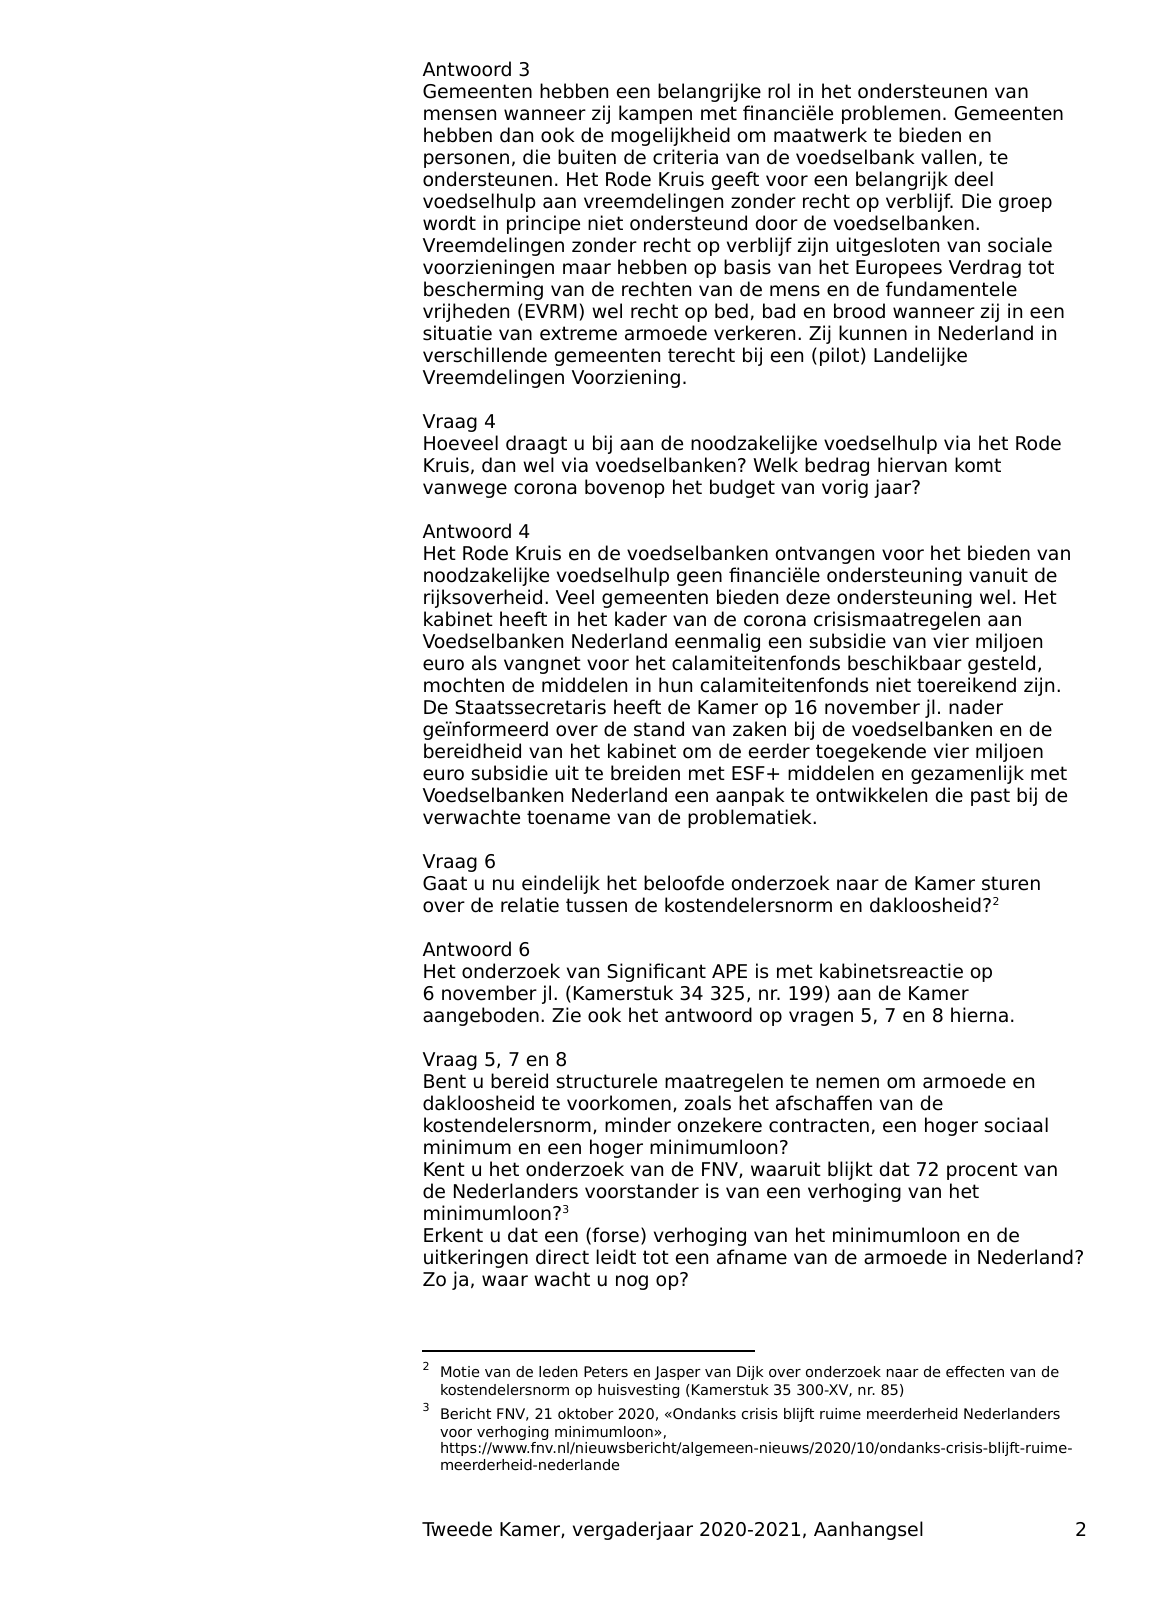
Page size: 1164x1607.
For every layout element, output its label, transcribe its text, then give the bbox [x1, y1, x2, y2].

text Hoeveel draagt u bij aan de noodzakelijke voedselhulp via het Rode Kruis, dan wel via voedselbanken? Welk bedrag hiervan komt vanwege corona bovenop het budget van vorig jaar? [422, 433, 1087, 499]
text Antwoord 6 [422, 939, 1087, 961]
text Het onderzoek van Significant APE is met kabinetsreactie op 6 november jl. (Kamerstuk 34 325, nr. 199) aan de Kamer aangeboden. Zie ook het antwoord op vragen 5, 7 en 8 hierna. [422, 961, 1087, 1027]
text Gemeenten hebben een belangrijke rol in het ondersteunen van mensen wanneer zij kampen met financiële problemen. Gemeenten hebben dan ook de mogelijkheid om maatwerk te bieden en personen, die buiten de criteria van de voedselbank vallen, te ondersteunen. Het Rode Kruis geeft voor een belangrijk deel voedselhulp aan vreemdelingen zonder recht op verblijf. Die groep wordt in principe niet ondersteund door de voedselbanken. Vreemdelingen zonder recht op verblijf zijn uitgesloten van sociale voorzieningen maar hebben op basis van het Europees Verdrag tot bescherming van de rechten van de mens en de fundamentele vrijheden (EVRM) wel recht op bed, bad en brood wanneer zij in een situatie van extreme armoede verkeren. Zij kunnen in Nederland in verschillende gemeenten terecht bij een (pilot) Landelijke Vreemdelingen Voorziening. [422, 81, 1087, 389]
text Vraag 4 [422, 411, 1087, 433]
text Vraag 6 [422, 851, 1087, 873]
text Antwoord 4 [422, 521, 1087, 543]
text Het Rode Kruis en de voedselbanken ontvangen voor het bieden van noodzakelijke voedselhulp geen financiële ondersteuning vanuit de rijksoverheid. Veel gemeenten bieden deze ondersteuning wel. Het kabinet heeft in het kader van de corona crisismaatregelen aan Voedselbanken Nederland eenmalig een subsidie van vier miljoen euro als vangnet voor het calamiteitenfonds beschikbaar gesteld, mochten de middelen in hun calamiteitenfonds niet toereikend zijn. De Staatssecretaris heeft de Kamer op 16 november jl. nader geïnformeerd over de stand van zaken bij de voedselbanken en de bereidheid van het kabinet om de eerder toegekende vier miljoen euro subsidie uit te breiden met ESF+ middelen en gezamenlijk met Voedselbanken Nederland een aanpak te ontwikkelen die past bij de verwachte toename van de problematiek. [422, 543, 1087, 829]
text Gaat u nu eindelijk het beloofde onderzoek naar de Kamer sturen over de relatie tussen de kostendelersnorm en dakloosheid? [422, 873, 1087, 917]
text Bericht FNV, 21 oktober 2020, «Ondanks crisis blijft ruime meerderheid Nederlanders voor verhoging minimumloon», https://www.fnv.nl/nieuwsbericht/algemeen-nieuws/2020/10/ondanks-crisis-blijft-ruime-meerderheid-nederlande [422, 1402, 1087, 1474]
text Erkent u dat een (forse) verhoging van het minimumloon en de uitkeringen direct leidt tot een afname van de armoede in Nederland? Zo ja, waar wacht u nog op? [422, 1225, 1087, 1291]
text Bent u bereid structurele maatregelen te nemen om armoede en dakloosheid te voorkomen, zoals het afschaffen van de kostendelersnorm, minder onzekere contracten, een hoger sociaal minimum en een hoger minimumloon? [422, 1071, 1087, 1159]
text Vraag 5, 7 en 8 [422, 1049, 1087, 1071]
text Kent u het onderzoek van de FNV, waaruit blijkt dat 72 procent van de Nederlanders voorstander is van een verhoging van het minimumloon? [422, 1159, 1087, 1225]
text Motie van de leden Peters en Jasper van Dijk over onderzoek naar de effecten van de kostendelersnorm op huisvesting (Kamerstuk 35 300-XV, nr. 85) [422, 1360, 1087, 1399]
text Antwoord 3 [422, 59, 1087, 81]
